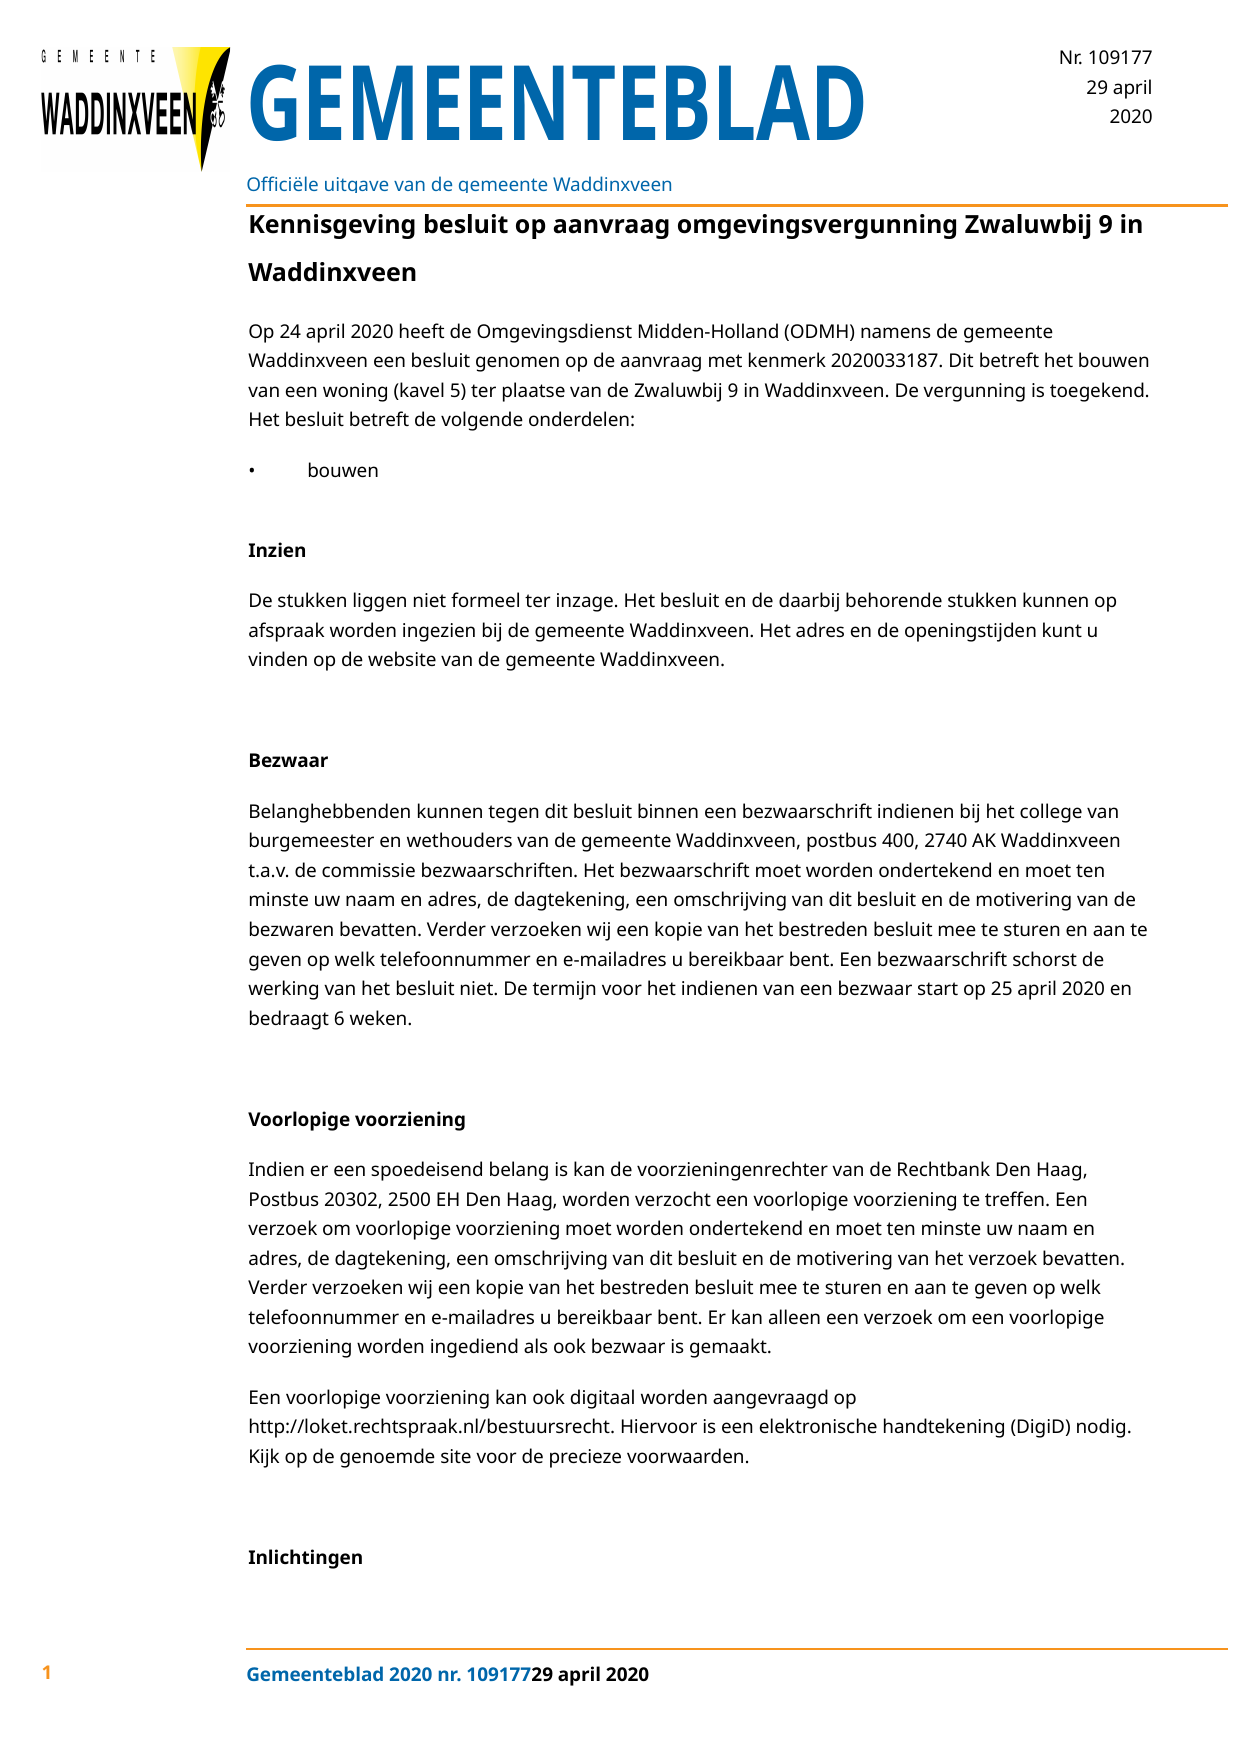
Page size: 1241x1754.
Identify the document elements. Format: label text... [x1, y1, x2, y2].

text Bezwaar [248, 747, 1152, 773]
text Op 24 april 2020 heeft de Omgevingsdienst Midden-Holland (ODMH) namens de gemeente Waddinxveen een besluit genomen op de aanvraag met kenmerk 2020033187. Dit betreft het bouwen van een woning (kavel 5) ter plaatse van de Zwaluwbij 9 in Waddinxveen. De vergunning is toegekend. Het besluit betreft de volgende onderdelen: [248, 318, 1152, 432]
text Indien er een spoedeisend belang is kan de voorzieningenrechter van de Rechtbank Den Haag, Postbus 20302, 2500 EH Den Haag, worden verzocht een voorlopige voorziening te treffen. Een verzoek om voorlopige voorziening moet worden ondertekend en moet ten minste uw naam en adres, de dagtekening, een omschrijving van dit besluit en de motivering van het verzoek bevatten. Verder verzoeken wij een kopie van het bestreden besluit mee te sturen en aan te geven op welk telefoonnummer en e-mailadres u bereikbaar bent. Er kan alleen een verzoek om een voorlopige voorziening worden ingediend als ook bezwaar is gemaakt. [248, 1156, 1152, 1359]
text Inlichtingen [248, 1544, 1152, 1570]
list bouwen [248, 457, 1152, 483]
text Belanghebbenden kunnen tegen dit besluit binnen een bezwaarschrift indienen bij het college van burgemeester en wethouders van de gemeente Waddinxveen, postbus 400, 2740 AK Waddinxveen t.a.v. de commissie bezwaarschriften. Het bezwaarschrift moet worden ondertekend en moet ten minste uw naam en adres, de dagtekening, een omschrijving van dit besluit en de motivering van de bezwaren bevatten. Verder verzoeken wij een kopie van het bestreden besluit mee te sturen en aan te geven op welk telefoonnummer en e-mailadres u bereikbaar bent. Een bezwaarschrift schorst de werking van het besluit niet. De termijn voor het indienen van een bezwaar start op 25 april 2020 en bedraagt 6 weken. [248, 798, 1152, 1031]
text Inzien [248, 537, 1152, 563]
text Een voorlopige voorziening kan ook digitaal worden aangevraagd op http://loket.rechtspraak.nl/bestuursrecht. Hiervoor is een elektronische handtekening (DigiD) nodig. Kijk op de genoemde site voor de precieze voorwaarden. [248, 1384, 1152, 1469]
text Voorlopige voorziening [248, 1106, 1152, 1132]
picture [41, 47, 231, 172]
text De stukken liggen niet formeel ter inzage. Het besluit en de daarbij behorende stukken kunnen op afspraak worden ingezien bij de gemeente Waddinxveen. Het adres en de openingstijden kunt u vinden op de website van de gemeente Waddinxveen. [248, 587, 1152, 672]
text Kennisgeving besluit op aanvraag omgevingsvergunning Zwaluwbij 9 in Waddinxveen [248, 207, 1152, 288]
